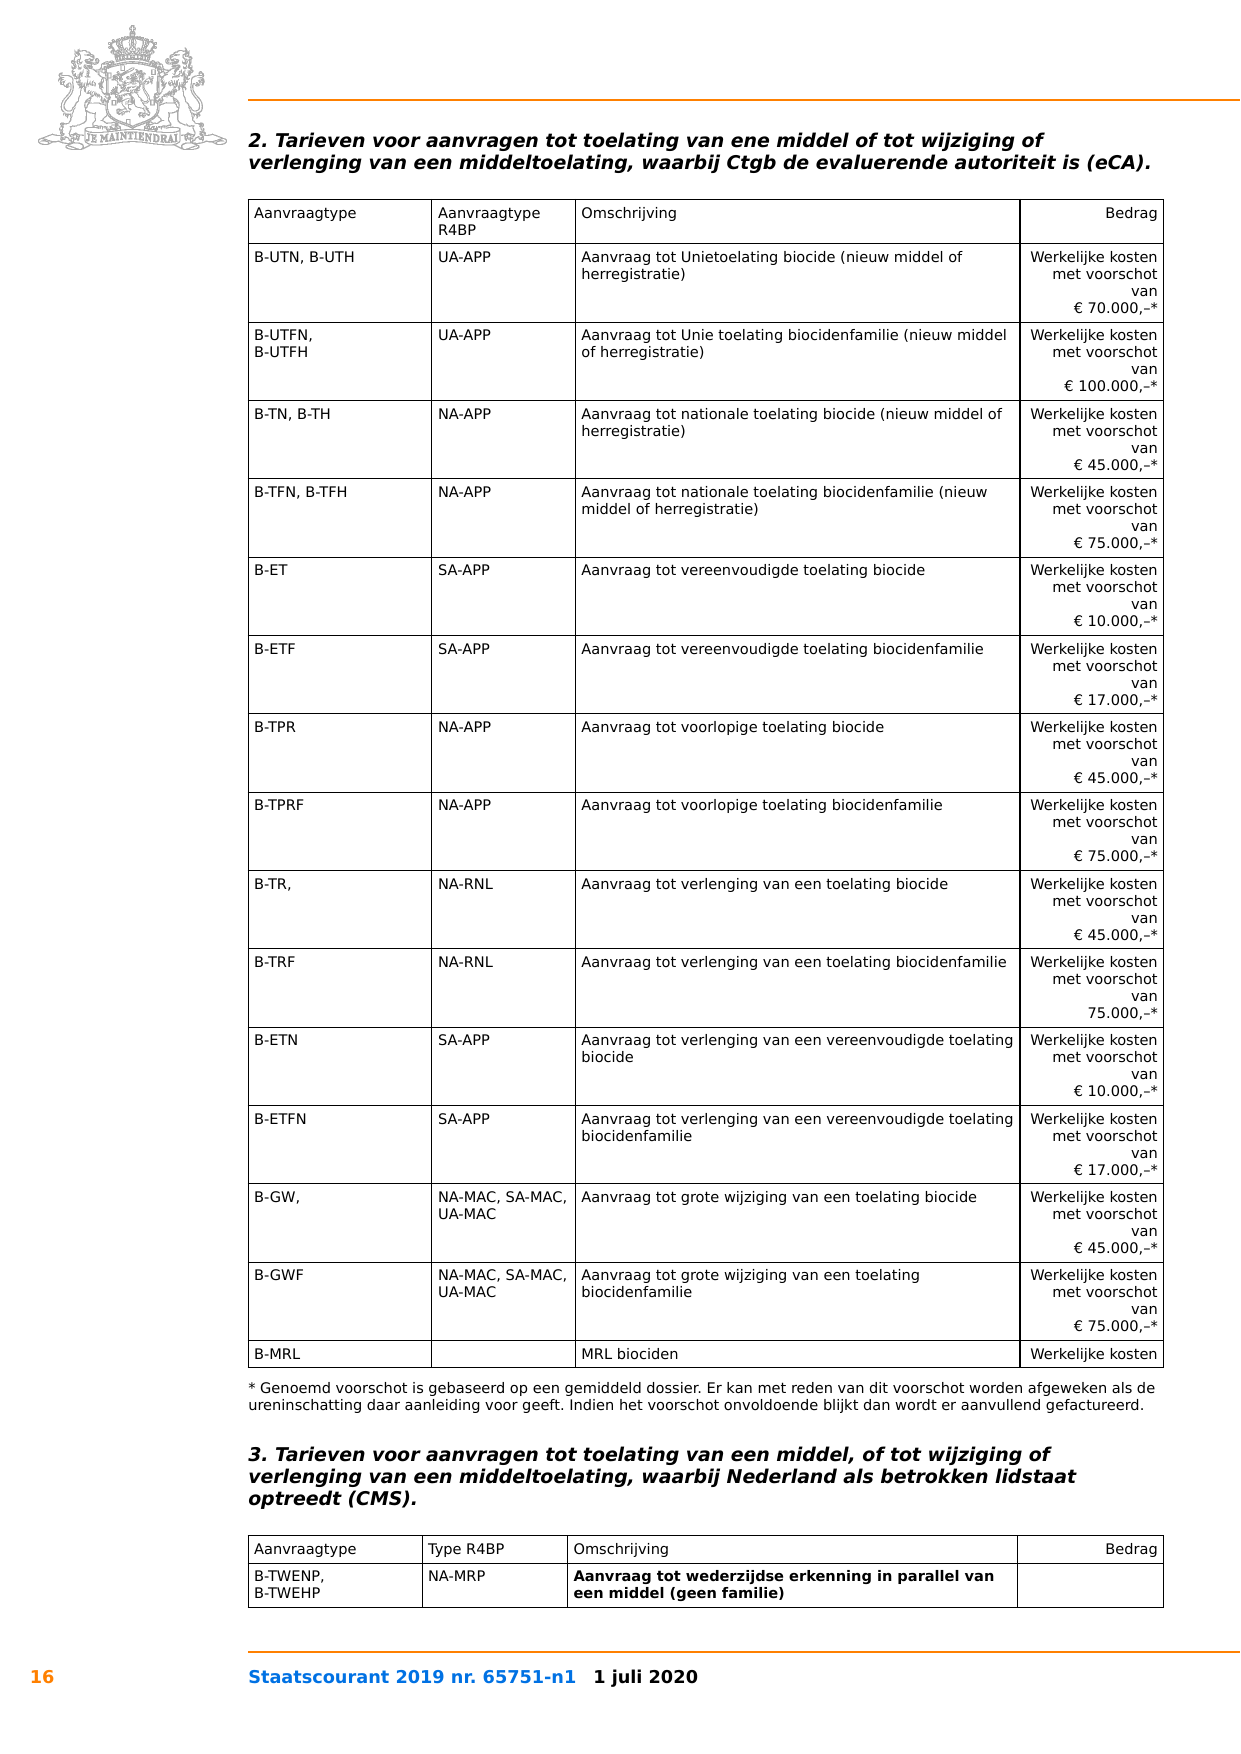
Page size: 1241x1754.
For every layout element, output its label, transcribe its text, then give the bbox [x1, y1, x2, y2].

table_cell Aanvraag tot grote wijziging van een toelating biocide [576, 1184, 1019, 1262]
table_cell B-UTN, B-UTH [249, 244, 431, 322]
table_cell NA-APP [432, 479, 575, 557]
table_cell NA-APP [432, 714, 575, 792]
table_cell Aanvraag tot Unietoelating biocide (nieuw middel of herregistratie) [576, 244, 1019, 322]
table_cell Werkelijke kosten met voorschot van € 75.000,–* [1021, 479, 1163, 557]
table_cell SA-APP [432, 636, 575, 713]
table_cell SA-APP [432, 558, 575, 635]
table_cell SA-APP [432, 1028, 575, 1105]
table_cell NA-RNL [432, 871, 575, 948]
table_cell B-TFN, B-TFH [249, 479, 431, 557]
table_cell MRL biociden [576, 1341, 1019, 1367]
table_cell B-TN, B-TH [249, 401, 431, 478]
subtitle 2. Tarieven voor aanvragen tot toelating van ene middel of tot wijziging of verlenging van een middeltoelating, waarbij Ctgb de evaluerende autoriteit is (eCA). [248, 130, 1163, 174]
table_cell B-TR, [249, 871, 431, 948]
table_cell Aanvraag tot vereenvoudigde toelating biocide [576, 558, 1019, 635]
table_cell Werkelijke kosten met voorschot van € 45.000,–* [1021, 871, 1163, 948]
table_header Omschrijving [576, 200, 1019, 243]
table_cell Aanvraag tot Unie toelating biocidenfamilie (nieuw middel of herregistratie) [576, 323, 1019, 400]
table_cell Aanvraag tot verlenging van een toelating biocide [576, 871, 1019, 948]
table_cell B-ETN [249, 1028, 431, 1105]
table_header Omschrijving [568, 1536, 1017, 1562]
table_header Aanvraagtype [249, 1536, 422, 1562]
table_cell [1018, 1564, 1163, 1607]
table_header Bedrag [1018, 1536, 1163, 1562]
table_cell B-UTFN, B-UTFH [249, 323, 431, 400]
table_cell Aanvraag tot voorlopige toelating biocidenfamilie [576, 793, 1019, 870]
table_cell Aanvraag tot verlenging van een vereenvoudigde toelating biocidenfamilie [576, 1106, 1019, 1183]
table_cell Aanvraag tot grote wijziging van een toelating biocidenfamilie [576, 1263, 1019, 1340]
table_cell Werkelijke kosten met voorschot van € 45.000,–* [1021, 1184, 1163, 1262]
table_header Type R4BP [423, 1536, 567, 1562]
table_cell B-TPRF [249, 793, 431, 870]
table_cell B-ETF [249, 636, 431, 713]
table_header Aanvraagtype R4BP [432, 200, 575, 243]
table_cell Werkelijke kosten met voorschot van € 10.000,–* [1021, 558, 1163, 635]
table_cell Aanvraag tot voorlopige toelating biocide [576, 714, 1019, 792]
table_cell B-GWF [249, 1263, 431, 1340]
table_cell B-ET [249, 558, 431, 635]
table_cell NA-MAC, SA-MAC, UA-MAC [432, 1184, 575, 1262]
table_cell Werkelijke kosten met voorschot van € 100.000,–* [1021, 323, 1163, 400]
table_header Bedrag [1021, 200, 1163, 243]
table_cell NA-APP [432, 401, 575, 478]
table_cell B-ETFN [249, 1106, 431, 1183]
table_cell Aanvraag tot verlenging van een toelating biocidenfamilie [576, 949, 1019, 1027]
table_cell Werkelijke kosten met voorschot van € 10.000,–* [1021, 1028, 1163, 1105]
table_cell B-TRF [249, 949, 431, 1027]
table_cell B-GW, [249, 1184, 431, 1262]
table_cell NA-MAC, SA-MAC, UA-MAC [432, 1263, 575, 1340]
table_cell UA-APP [432, 244, 575, 322]
table_cell Aanvraag tot vereenvoudigde toelating biocidenfamilie [576, 636, 1019, 713]
table_cell UA-APP [432, 323, 575, 400]
table_cell Werkelijke kosten met voorschot van € 45.000,–* [1021, 714, 1163, 792]
table_cell Werkelijke kosten met voorschot van € 17.000,–* [1021, 1106, 1163, 1183]
table_cell B-TPR [249, 714, 431, 792]
table_cell Aanvraag tot wederzijdse erkenning in parallel van een middel (geen familie) [568, 1564, 1017, 1607]
table_cell Werkelijke kosten met voorschot van € 70.000,–* [1021, 244, 1163, 322]
table_cell B-TWENP, B-TWEHP [249, 1564, 422, 1607]
table_cell Werkelijke kosten met voorschot van € 75.000,–* [1021, 793, 1163, 870]
table_cell [432, 1341, 575, 1367]
picture [38, 25, 227, 150]
subtitle 3. Tarieven voor aanvragen tot toelating van een middel, of tot wijziging of verlenging van een middeltoelating, waarbij Nederland als betrokken lidstaat optreedt (CMS). [248, 1444, 1163, 1510]
table_cell Werkelijke kosten [1021, 1341, 1163, 1367]
table_header Aanvraagtype [249, 200, 431, 243]
table_cell Werkelijke kosten met voorschot van € 75.000,–* [1021, 1263, 1163, 1340]
table_cell Aanvraag tot nationale toelating biocidenfamilie (nieuw middel of herregistratie) [576, 479, 1019, 557]
table_cell NA-RNL [432, 949, 575, 1027]
table_cell Aanvraag tot verlenging van een vereenvoudigde toelating biocide [576, 1028, 1019, 1105]
table_cell NA-APP [432, 793, 575, 870]
table_cell * Genoemd voorschot is gebaseerd op een gemiddeld dossier. Er kan met reden van dit voorschot worden afgeweken als de ureninschatting daar aanleiding voor geeft. Indien het voorschot onvoldoende blijkt dan wordt er aanvullend gefactureerd. [248, 1368, 1163, 1414]
table_cell B-MRL [249, 1341, 431, 1367]
table_cell Aanvraag tot nationale toelating biocide (nieuw middel of herregistratie) [576, 401, 1019, 478]
table_cell NA-MRP [423, 1564, 567, 1607]
table_cell SA-APP [432, 1106, 575, 1183]
table_cell Werkelijke kosten met voorschot van € 17.000,–* [1021, 636, 1163, 713]
table_cell Werkelijke kosten met voorschot van 75.000,–* [1021, 949, 1163, 1027]
table_cell Werkelijke kosten met voorschot van € 45.000,–* [1021, 401, 1163, 478]
